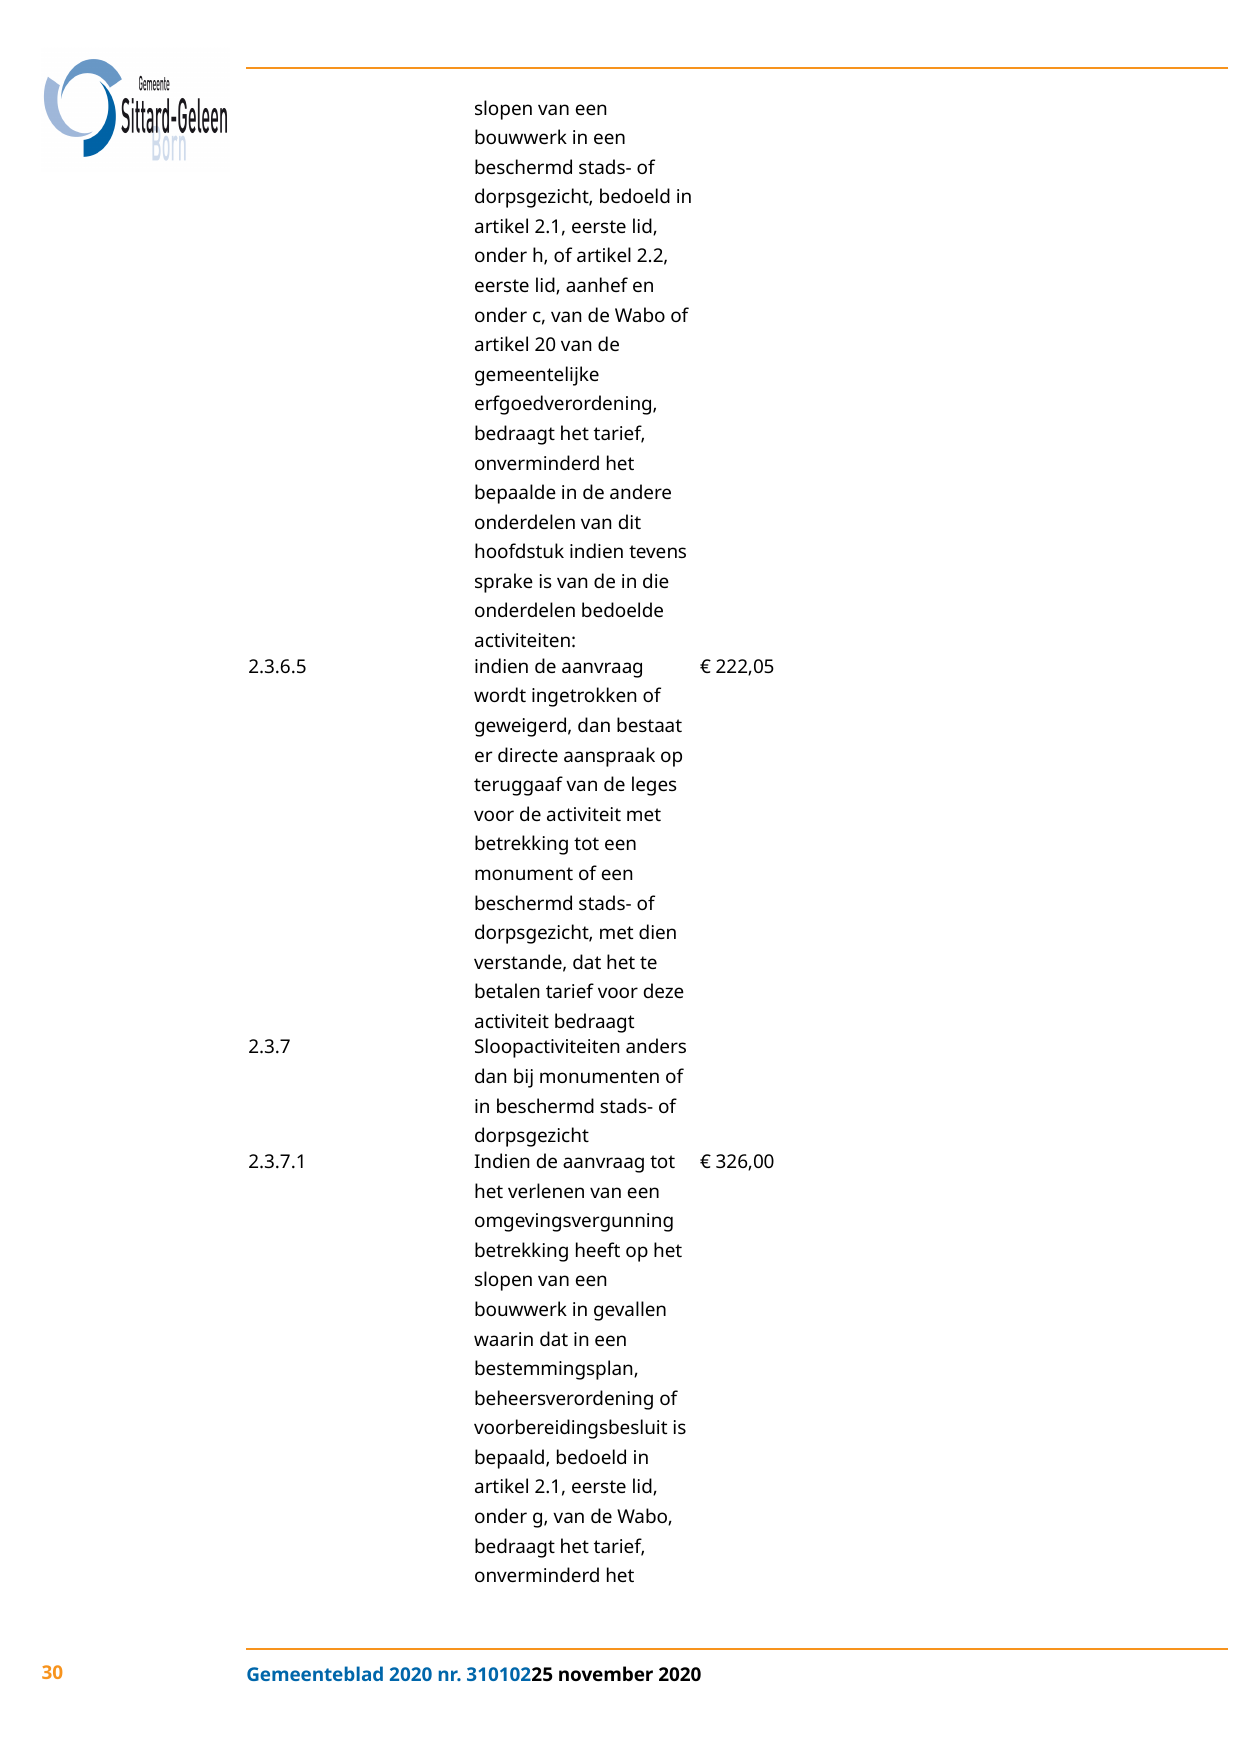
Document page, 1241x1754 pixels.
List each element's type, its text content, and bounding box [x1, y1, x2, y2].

table_cell [926, 653, 1152, 1034]
table_cell 2.3.7.1 [248, 1148, 474, 1588]
table_cell Indien de aanvraag tot het verlenen van een omgevingsvergunning betrekking heeft op het slopen van een bouwwerk in gevallen waarin dat in een bestemmingsplan, beheersverordening of voorbereidingsbesluit is bepaald, bedoeld in artikel 2.1, eerste lid, onder g, van de Wabo, bedraagt het tarief, onverminderd het [474, 1148, 700, 1588]
table_cell [926, 1148, 1152, 1588]
table_cell 2.3.6.5 [248, 653, 474, 1034]
table_cell € 222,05 [700, 653, 926, 1034]
table_cell [700, 95, 926, 653]
table_cell [926, 95, 1152, 653]
table_cell [248, 95, 474, 653]
table_cell slopen van een bouwwerk in een beschermd stads- of dorpsgezicht, bedoeld in artikel 2.1, eerste lid, onder h, of artikel 2.2, eerste lid, aanhef en onder c, van de Wabo of artikel 20 van de gemeentelijke erfgoedverordening, bedraagt het tarief, onverminderd het bepaalde in de andere onderdelen van dit hoofdstuk indien tevens sprake is van de in die onderdelen bedoelde activiteiten: [474, 95, 700, 653]
table_cell € 326,00 [700, 1148, 926, 1588]
table_cell indien de aanvraag wordt ingetrokken of geweigerd, dan bestaat er directe aanspraak op teruggaaf van de leges voor de activiteit met betrekking tot een monument of een beschermd stads- of dorpsgezicht, met dien verstande, dat het te betalen tarief voor deze activiteit bedraagt [474, 653, 700, 1034]
table_cell 2.3.7 [248, 1034, 474, 1148]
table_cell Sloopactiviteiten anders dan bij monumenten of in beschermd stads- of dorpsgezicht [474, 1034, 700, 1148]
table_cell [926, 1034, 1152, 1148]
table_cell [700, 1034, 926, 1148]
picture [41, 47, 231, 172]
